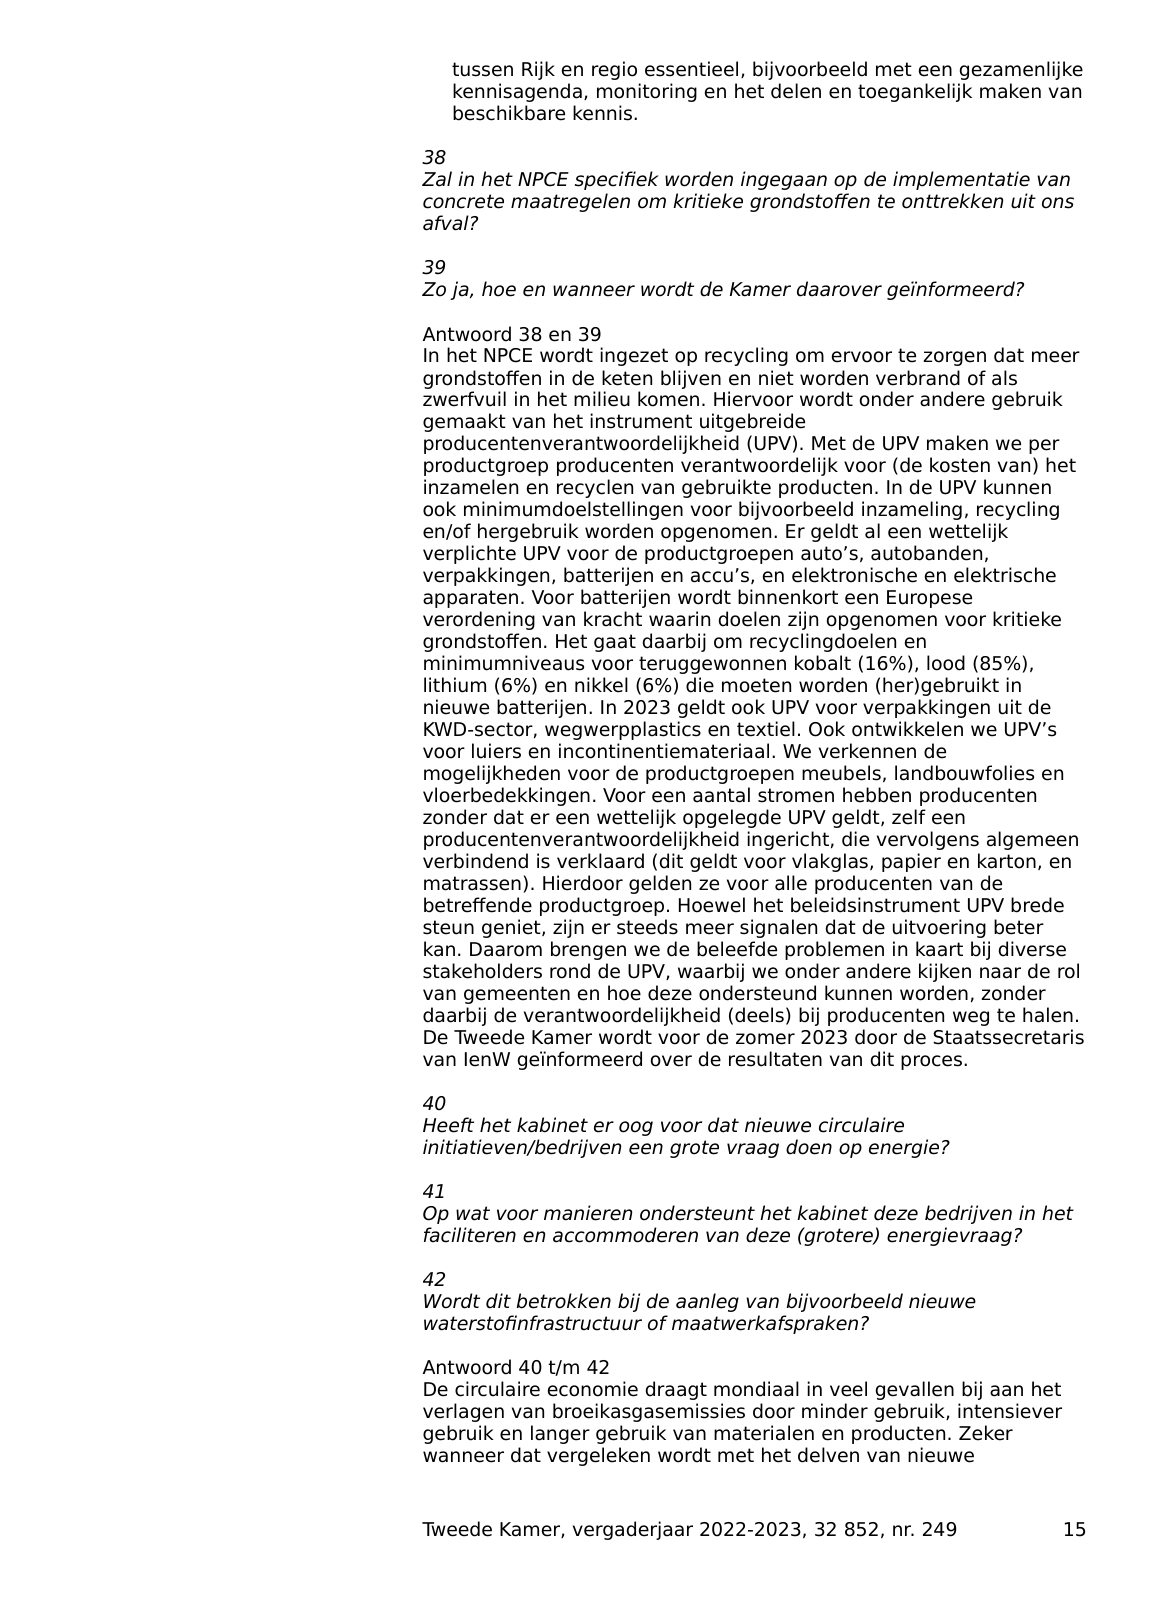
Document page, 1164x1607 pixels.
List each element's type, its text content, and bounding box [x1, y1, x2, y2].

text Zal in het NPCE specifiek worden ingegaan op de implementatie van concrete maatregelen om kritieke grondstoffen te onttrekken uit ons afval? [422, 169, 1087, 235]
text Antwoord 40 t/m 42 [422, 1357, 1087, 1379]
text Antwoord 38 en 39 [422, 323, 1087, 345]
text tussen Rijk en regio essentieel, bijvoorbeeld met een gezamenlijke kennisagenda, monitoring en het delen en toegankelijk maken van beschikbare kennis. [422, 59, 1087, 125]
text 41 [422, 1181, 1087, 1203]
text 39 [422, 257, 1087, 279]
text 42 [422, 1269, 1087, 1291]
text Heeft het kabinet er oog voor dat nieuwe circulaire initiatieven/bedrijven een grote vraag doen op energie? [422, 1115, 1087, 1159]
text Zo ja, hoe en wanneer wordt de Kamer daarover geïnformeerd? [422, 279, 1087, 301]
text In het NPCE wordt ingezet op recycling om ervoor te zorgen dat meer grondstoffen in de keten blijven en niet worden verbrand of als zwerfvuil in het milieu komen. Hiervoor wordt onder andere gebruik gemaakt van het instrument uitgebreide producentenverantwoordelijkheid (UPV). Met de UPV maken we per productgroep producenten verantwoordelijk voor (de kosten van) het inzamelen en recyclen van gebruikte producten. In de UPV kunnen ook minimumdoelstellingen voor bijvoorbeeld inzameling, recycling en/of hergebruik worden opgenomen. Er geldt al een wettelijk verplichte UPV voor de productgroepen auto’s, autobanden, verpakkingen, batterijen en accu’s, en elektronische en elektrische apparaten. Voor batterijen wordt binnenkort een Europese verordening van kracht waarin doelen zijn opgenomen voor kritieke grondstoffen. Het gaat daarbij om recyclingdoelen en minimumniveaus voor teruggewonnen kobalt (16%), lood (85%), lithium (6%) en nikkel (6%) die moeten worden (her)gebruikt in nieuwe batterijen. In 2023 geldt ook UPV voor verpakkingen uit de KWD-sector, wegwerpplastics en textiel. Ook ontwikkelen we UPV’s voor luiers en incontinentiemateriaal. We verkennen de mogelijkheden voor de productgroepen meubels, landbouwfolies en vloerbedekkingen. Voor een aantal stromen hebben producenten zonder dat er een wettelijk opgelegde UPV geldt, zelf een producentenverantwoordelijkheid ingericht, die vervolgens algemeen verbindend is verklaard (dit geldt voor vlakglas, papier en karton, en matrassen). Hierdoor gelden ze voor alle producenten van de betreffende productgroep. Hoewel het beleidsinstrument UPV brede steun geniet, zijn er steeds meer signalen dat de uitvoering beter kan. Daarom brengen we de beleefde problemen in kaart bij diverse stakeholders rond de UPV, waarbij we onder andere kijken naar de rol van gemeenten en hoe deze ondersteund kunnen worden, zonder daarbij de verantwoordelijkheid (deels) bij producenten weg te halen. De Tweede Kamer wordt voor de zomer 2023 door de Staatssecretaris van IenW geïnformeerd over de resultaten van dit proces. [422, 345, 1087, 1071]
text De circulaire economie draagt mondiaal in veel gevallen bij aan het verlagen van broeikasgasemissies door minder gebruik, intensiever gebruik en langer gebruik van materialen en producten. Zeker wanneer dat vergeleken wordt met het delven van nieuwe [422, 1379, 1087, 1467]
text 38 [422, 147, 1087, 169]
text Op wat voor manieren ondersteunt het kabinet deze bedrijven in het faciliteren en accommoderen van deze (grotere) energievraag? [422, 1203, 1087, 1247]
text 40 [422, 1093, 1087, 1115]
text Wordt dit betrokken bij de aanleg van bijvoorbeeld nieuwe waterstofinfrastructuur of maatwerkafspraken? [422, 1291, 1087, 1335]
